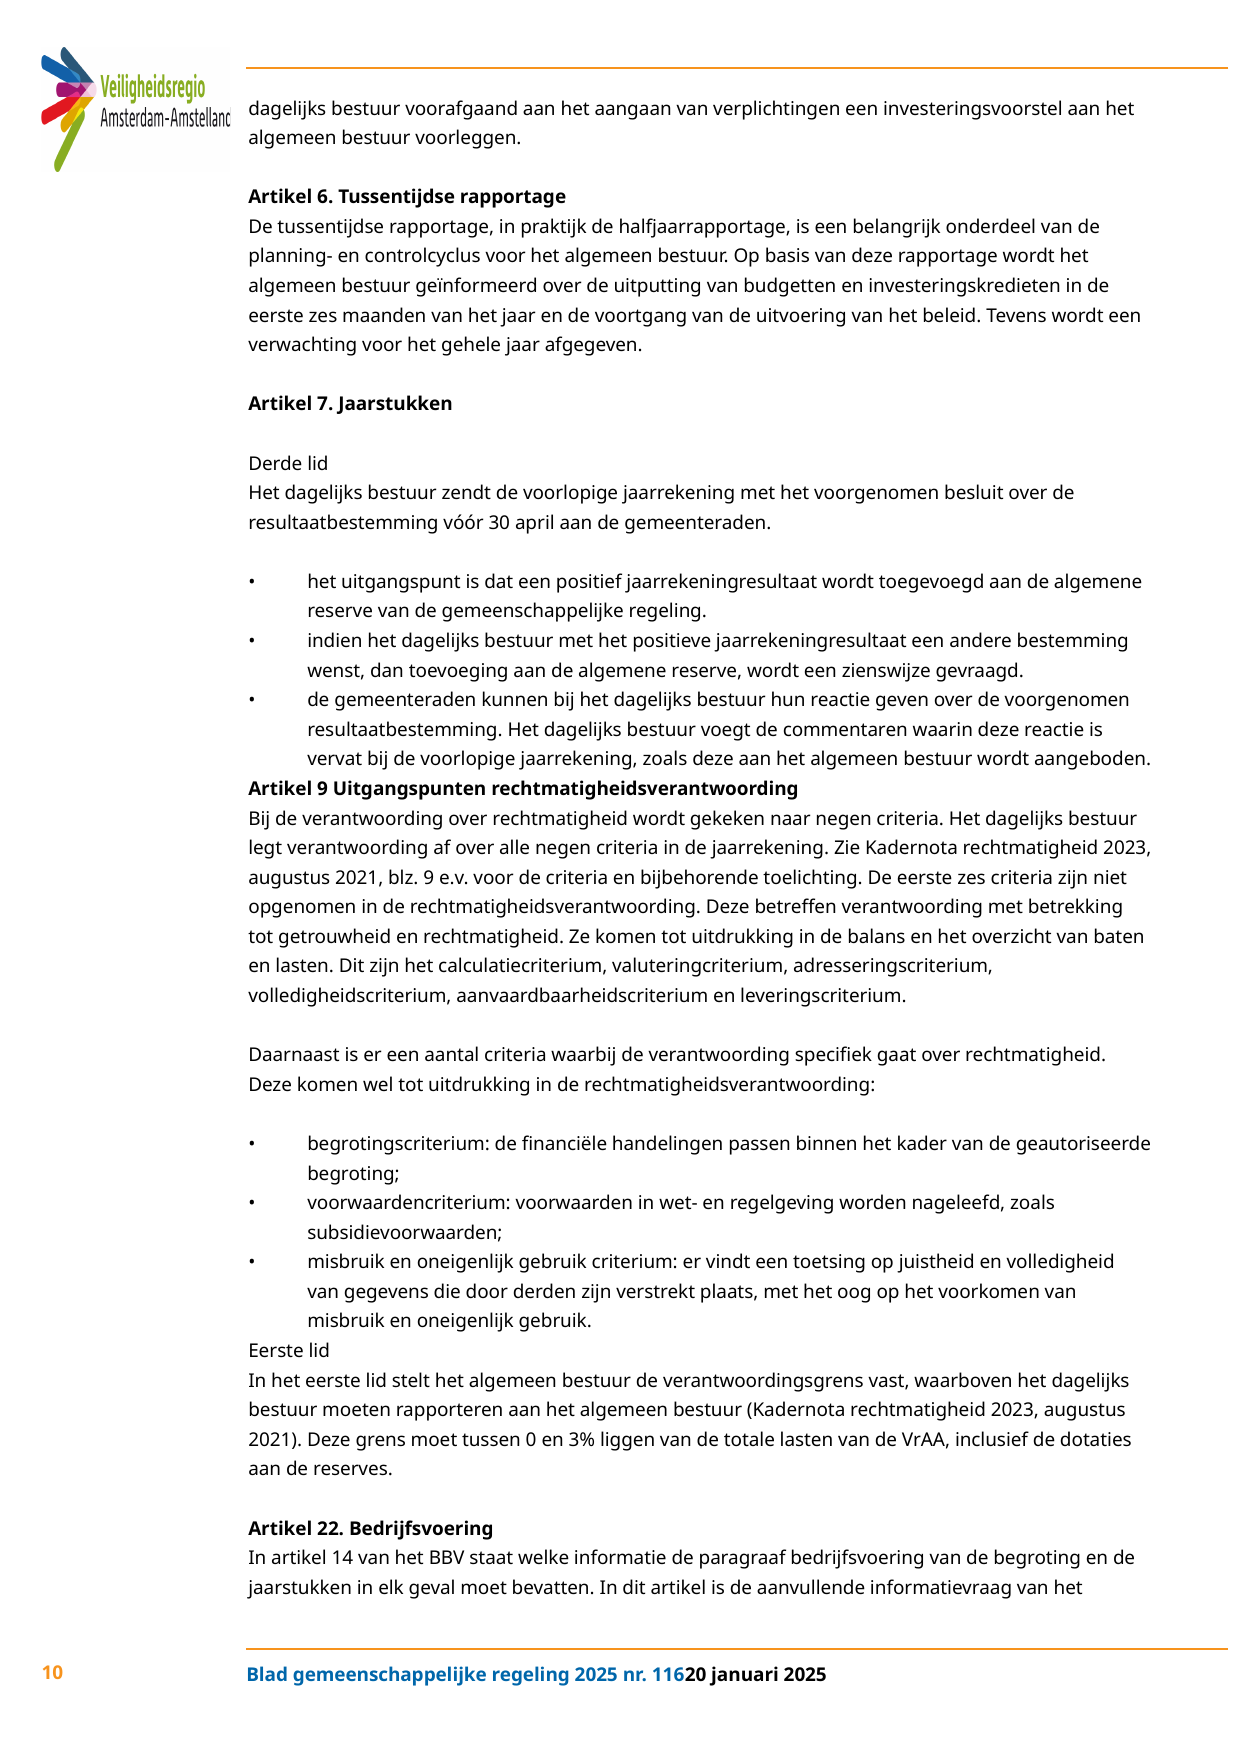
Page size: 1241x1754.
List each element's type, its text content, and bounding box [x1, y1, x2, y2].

text Artikel 22. Bedrijfsvoering [248, 1515, 1152, 1541]
text Daarnaast is er een aantal criteria waarbij de verantwoording specifiek gaat over rechtmatigheid. Deze komen wel tot uitdrukking in de rechtmatigheidsverantwoording: [248, 1041, 1152, 1097]
text In het eerste lid stelt het algemeen bestuur de verantwoordingsgrens vast, waarboven het dagelijks bestuur moeten rapporteren aan het algemeen bestuur (Kadernota rechtmatigheid 2023, augustus 2021). Deze grens moet tussen 0 en 3% liggen van de totale lasten van de VrAA, inclusief de dotaties aan de reserves. [248, 1367, 1152, 1481]
list voorwaardencriterium: voorwaarden in wet- en regelgeving worden nageleefd, zoals subsidievoorwaarden; [248, 1189, 1152, 1245]
text Artikel 9 Uitgangspunten rechtmatigheidsverantwoording [248, 775, 1152, 801]
text Artikel 6. Tussentijdse rapportage [248, 183, 1152, 209]
list begrotingscriterium: de financiële handelingen passen binnen het kader van de geautoriseerde begroting; [248, 1130, 1152, 1186]
text Artikel 7. Jaarstukken [248, 391, 1152, 416]
text Het dagelijks bestuur zendt de voorlopige jaarrekening met het voorgenomen besluit over de resultaatbestemming vóór 30 april aan de gemeenteraden. [248, 479, 1152, 535]
text In artikel 14 van het BBV staat welke informatie de paragraaf bedrijfsvoering van de begroting en de jaarstukken in elk geval moet bevatten. In dit artikel is de aanvullende informatievraag van het [248, 1544, 1152, 1600]
list indien het dagelijks bestuur met het positieve jaarrekeningresultaat een andere bestemming wenst, dan toevoeging aan de algemene reserve, wordt een zienswijze gevraagd. [248, 627, 1152, 683]
list het uitgangspunt is dat een positief jaarrekeningresultaat wordt toegevoegd aan de algemene reserve van de gemeenschappelijke regeling. [248, 568, 1152, 623]
list de gemeenteraden kunnen bij het dagelijks bestuur hun reactie geven over de voorgenomen resultaatbestemming. Het dagelijks bestuur voegt de commentaren waarin deze reactie is vervat bij de voorlopige jaarrekening, zoals deze aan het algemeen bestuur wordt aangeboden. [248, 686, 1152, 771]
text dagelijks bestuur voorafgaand aan het aangaan van verplichtingen een investeringsvoorstel aan het algemeen bestuur voorleggen. [248, 95, 1152, 150]
text Eerste lid [248, 1337, 1152, 1363]
list misbruik en oneigenlijk gebruik criterium: er vindt een toetsing op juistheid en volledigheid van gegevens die door derden zijn verstrekt plaats, met het oog op het voorkomen van misbruik en oneigenlijk gebruik. [248, 1248, 1152, 1333]
text Derde lid [248, 450, 1152, 476]
text Bij de verantwoording over rechtmatigheid wordt gekeken naar negen criteria. Het dagelijks bestuur legt verantwoording af over alle negen criteria in de jaarrekening. Zie Kadernota rechtmatigheid 2023, augustus 2021, blz. 9 e.v. voor de criteria en bijbehorende toelichting. De eerste zes criteria zijn niet opgenomen in de rechtmatigheidsverantwoording. Deze betreffen verantwoording met betrekking tot getrouwheid en rechtmatigheid. Ze komen tot uitdrukking in de balans en het overzicht van baten en lasten. Dit zijn het calculatiecriterium, valuteringcriterium, adresseringscriterium, volledigheidscriterium, aanvaardbaarheidscriterium en leveringscriterium. [248, 805, 1152, 1008]
text De tussentijdse rapportage, in praktijk de halfjaarrapportage, is een belangrijk onderdeel van de planning- en controlcyclus voor het algemeen bestuur. Op basis van deze rapportage wordt het algemeen bestuur geïnformeerd over de uitputting van budgetten en investeringskredieten in de eerste zes maanden van het jaar en de voortgang van de uitvoering van het beleid. Tevens wordt een verwachting voor het gehele jaar afgegeven. [248, 213, 1152, 357]
picture [41, 47, 231, 172]
